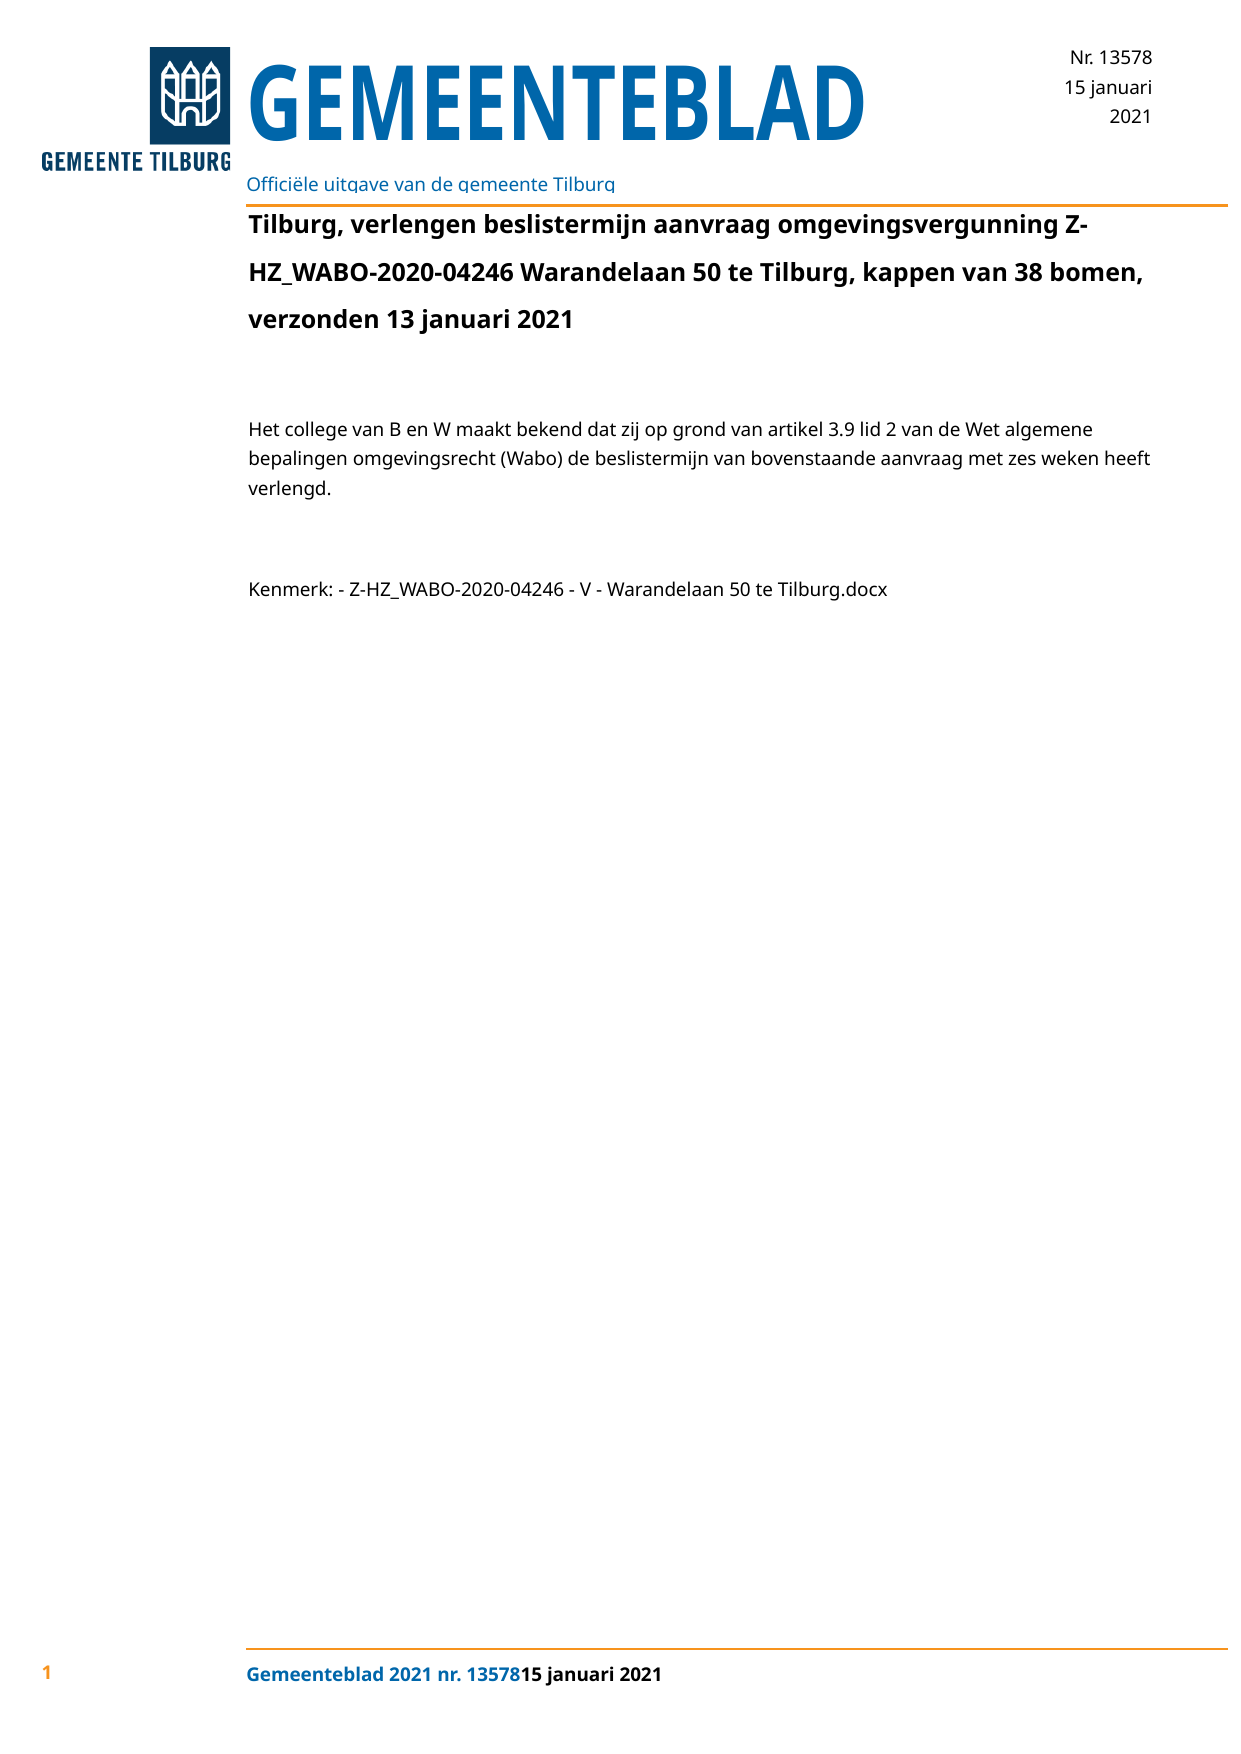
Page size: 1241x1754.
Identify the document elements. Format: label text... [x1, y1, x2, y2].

text Kenmerk: - Z-HZ_WABO-2020-04246 - V - Warandelaan 50 te Tilburg.docx [248, 576, 1152, 602]
picture [41, 47, 231, 172]
text Tilburg, verlengen beslistermijn aanvraag omgevingsvergunning Z-HZ_WABO-2020-04246 Warandelaan 50 te Tilburg, kappen van 38 bomen, verzonden 13 januari 2021 [248, 207, 1152, 336]
text Het college van B en W maakt bekend dat zij op grond van artikel 3.9 lid 2 van de Wet algemene bepalingen omgevingsrecht (Wabo) de beslistermijn van bovenstaande aanvraag met zes weken heeft verlengd. [248, 416, 1152, 501]
